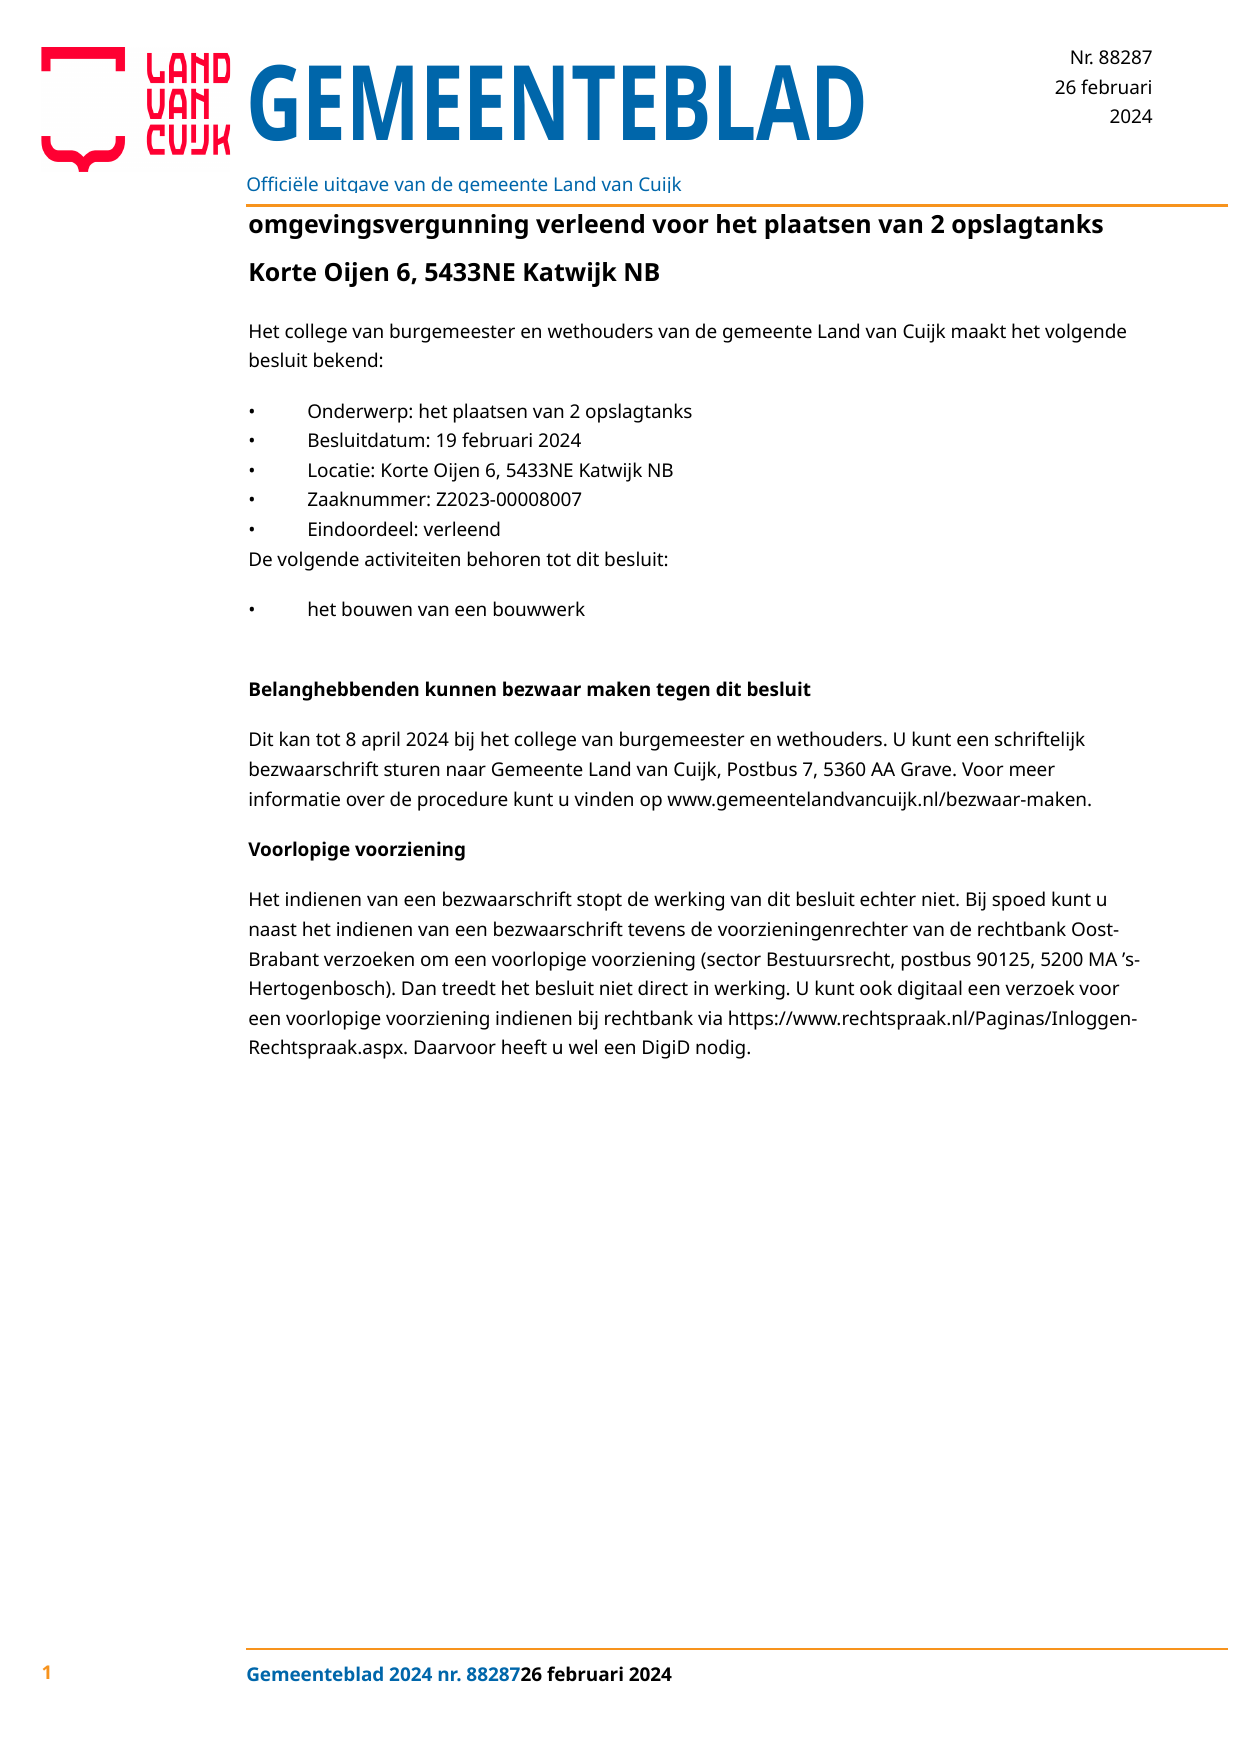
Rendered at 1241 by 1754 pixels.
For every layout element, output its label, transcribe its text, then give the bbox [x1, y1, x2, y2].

list Eindoordeel: verleend [248, 516, 1152, 542]
text Het college van burgemeester en wethouders van de gemeente Land van Cuijk maakt het volgende besluit bekend: [248, 318, 1152, 373]
list Besluitdatum: 19 februari 2024 [248, 427, 1152, 453]
list het bouwen van een bouwwerk [248, 596, 1152, 622]
text De volgende activiteiten behoren tot dit besluit: [248, 546, 1152, 572]
text Belanghebbenden kunnen bezwaar maken tegen dit besluit [248, 676, 1152, 702]
text Het indienen van een bezwaarschrift stopt de werking van dit besluit echter niet. Bij spoed kunt u naast het indienen van een bezwaarschrift tevens de voorzieningenrechter van de rechtbank Oost-Brabant verzoeken om een voorlopige voorziening (sector Bestuursrecht, postbus 90125, 5200 MA ’s-Hertogenbosch). Dan treedt het besluit niet direct in werking. U kunt ook digitaal een verzoek voor een voorlopige voorziening indienen bij rechtbank via https://www.rechtspraak.nl/Paginas/Inloggen-Rechtspraak.aspx. Daarvoor heeft u wel een DigiD nodig. [248, 887, 1152, 1060]
text omgevingsvergunning verleend voor het plaatsen van 2 opslagtanks Korte Oijen 6, 5433NE Katwijk NB [248, 207, 1152, 288]
text Voorlopige voorziening [248, 836, 1152, 862]
list Locatie: Korte Oijen 6, 5433NE Katwijk NB [248, 457, 1152, 483]
list Zaaknummer: Z2023-00008007 [248, 487, 1152, 512]
picture [41, 47, 231, 172]
list Onderwerp: het plaatsen van 2 opslagtanks [248, 398, 1152, 424]
text Dit kan tot 8 april 2024 bij het college van burgemeester en wethouders. U kunt een schriftelijk bezwaarschrift sturen naar Gemeente Land van Cuijk, Postbus 7, 5360 AA Grave. Voor meer informatie over de procedure kunt u vinden op www.gemeentelandvancuijk.nl/bezwaar-maken. [248, 727, 1152, 812]
